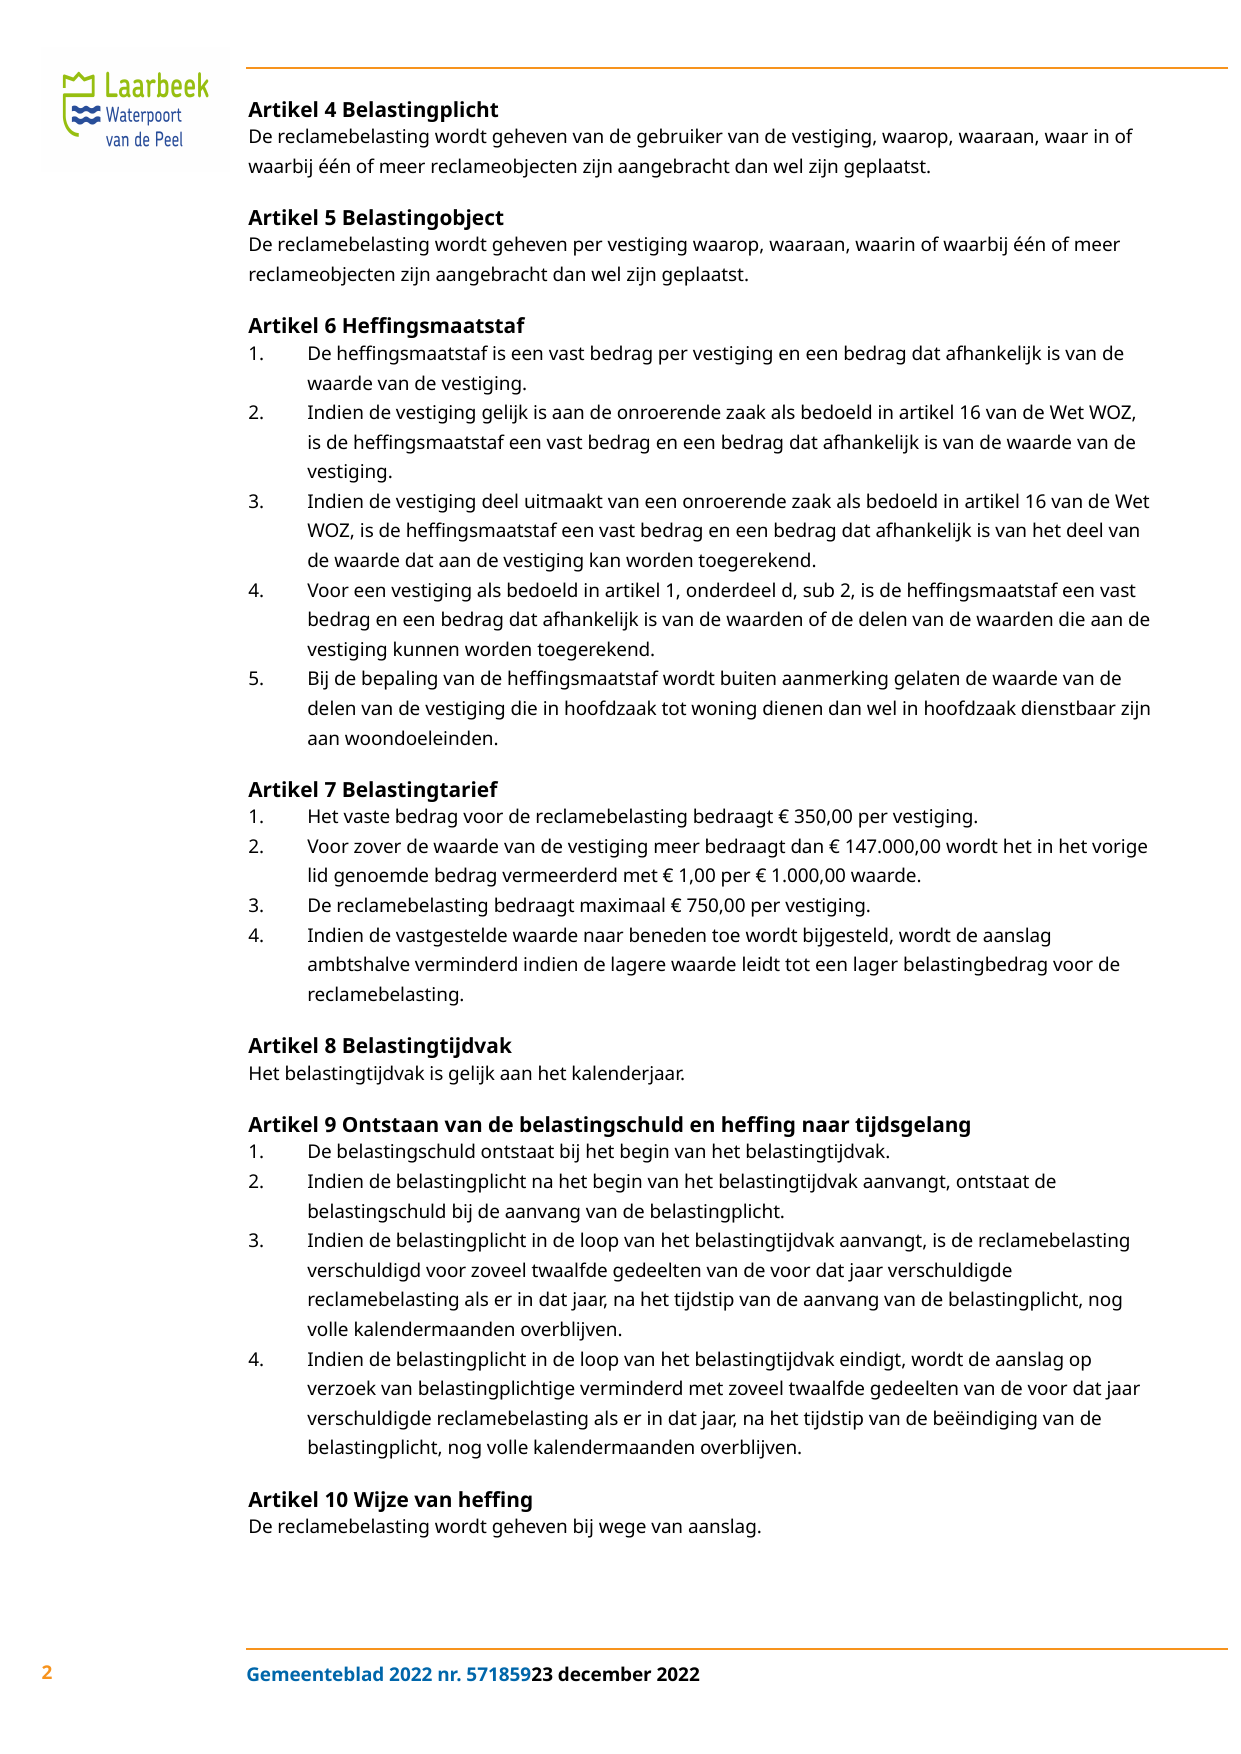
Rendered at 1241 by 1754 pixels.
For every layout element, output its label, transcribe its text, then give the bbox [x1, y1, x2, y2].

text Artikel 9 Ontstaan van de belastingschuld en heffing naar tijdsgelang [248, 1110, 1152, 1139]
list Voor een vestiging als bedoeld in artikel 1, onderdeel d, sub 2, is de heffingsmaatstaf een vast bedrag en een bedrag dat afhankelijk is van de waarden of de delen van de waarden die aan de vestiging kunnen worden toegerekend. [248, 577, 1152, 662]
text Artikel 10 Wijze van heffing [248, 1485, 1152, 1513]
text Artikel 7 Belastingtarief [248, 775, 1152, 803]
list De reclamebelasting bedraagt maximaal € 750,00 per vestiging. [248, 892, 1152, 918]
text Het belastingtijdvak is gelijk aan het kalenderjaar. [248, 1060, 1152, 1086]
list De heffingsmaatstaf is een vast bedrag per vestiging en een bedrag dat afhankelijk is van de waarde van de vestiging. [248, 340, 1152, 395]
picture [41, 47, 231, 172]
text De reclamebelasting wordt geheven van de gebruiker van de vestiging, waarop, waaraan, waar in of waarbij één of meer reclameobjecten zijn aangebracht dan wel zijn geplaatst. [248, 123, 1152, 178]
list Het vaste bedrag voor de reclamebelasting bedraagt € 350,00 per vestiging. [248, 803, 1152, 829]
list Indien de belastingplicht in de loop van het belastingtijdvak eindigt, wordt de aanslag op verzoek van belastingplichtige verminderd met zoveel twaalfde gedeelten van de voor dat jaar verschuldigde reclamebelasting als er in dat jaar, na het tijdstip van de beëindiging van de belastingplicht, nog volle kalendermaanden overblijven. [248, 1346, 1152, 1460]
list De belastingschuld ontstaat bij het begin van het belastingtijdvak. [248, 1139, 1152, 1164]
list Indien de vestiging deel uitmaakt van een onroerende zaak als bedoeld in artikel 16 van de Wet WOZ, is de heffingsmaatstaf een vast bedrag en een bedrag dat afhankelijk is van het deel van de waarde dat aan de vestiging kan worden toegerekend. [248, 488, 1152, 573]
list Indien de vastgestelde waarde naar beneden toe wordt bijgesteld, wordt de aanslag ambtshalve verminderd indien de lagere waarde leidt tot een lager belastingbedrag voor de reclamebelasting. [248, 922, 1152, 1007]
list Indien de vestiging gelijk is aan de onroerende zaak als bedoeld in artikel 16 van de Wet WOZ, is de heffingsmaatstaf een vast bedrag en een bedrag dat afhankelijk is van de waarde van de vestiging. [248, 399, 1152, 484]
list Voor zover de waarde van de vestiging meer bedraagt dan € 147.000,00 wordt het in het vorige lid genoemde bedrag vermeerderd met € 1,00 per € 1.000,00 waarde. [248, 833, 1152, 888]
text De reclamebelasting wordt geheven bij wege van aanslag. [248, 1513, 1152, 1539]
text Artikel 4 Belastingplicht [248, 95, 1152, 123]
list Indien de belastingplicht in de loop van het belastingtijdvak aanvangt, is de reclamebelasting verschuldigd voor zoveel twaalfde gedeelten van de voor dat jaar verschuldigde reclamebelasting als er in dat jaar, na het tijdstip van de aanvang van de belastingplicht, nog volle kalendermaanden overblijven. [248, 1227, 1152, 1342]
text Artikel 6 Heffingsmaatstaf [248, 312, 1152, 340]
text Artikel 5 Belastingobject [248, 203, 1152, 232]
list Bij de bepaling van de heffingsmaatstaf wordt buiten aanmerking gelaten de waarde van de delen van de vestiging die in hoofdzaak tot woning dienen dan wel in hoofdzaak dienstbaar zijn aan woondoeleinden. [248, 666, 1152, 750]
text De reclamebelasting wordt geheven per vestiging waarop, waaraan, waarin of waarbij één of meer reclameobjecten zijn aangebracht dan wel zijn geplaatst. [248, 232, 1152, 287]
text Artikel 8 Belastingtijdvak [248, 1031, 1152, 1060]
list Indien de belastingplicht na het begin van het belastingtijdvak aanvangt, ontstaat de belastingschuld bij de aanvang van de belastingplicht. [248, 1168, 1152, 1224]
